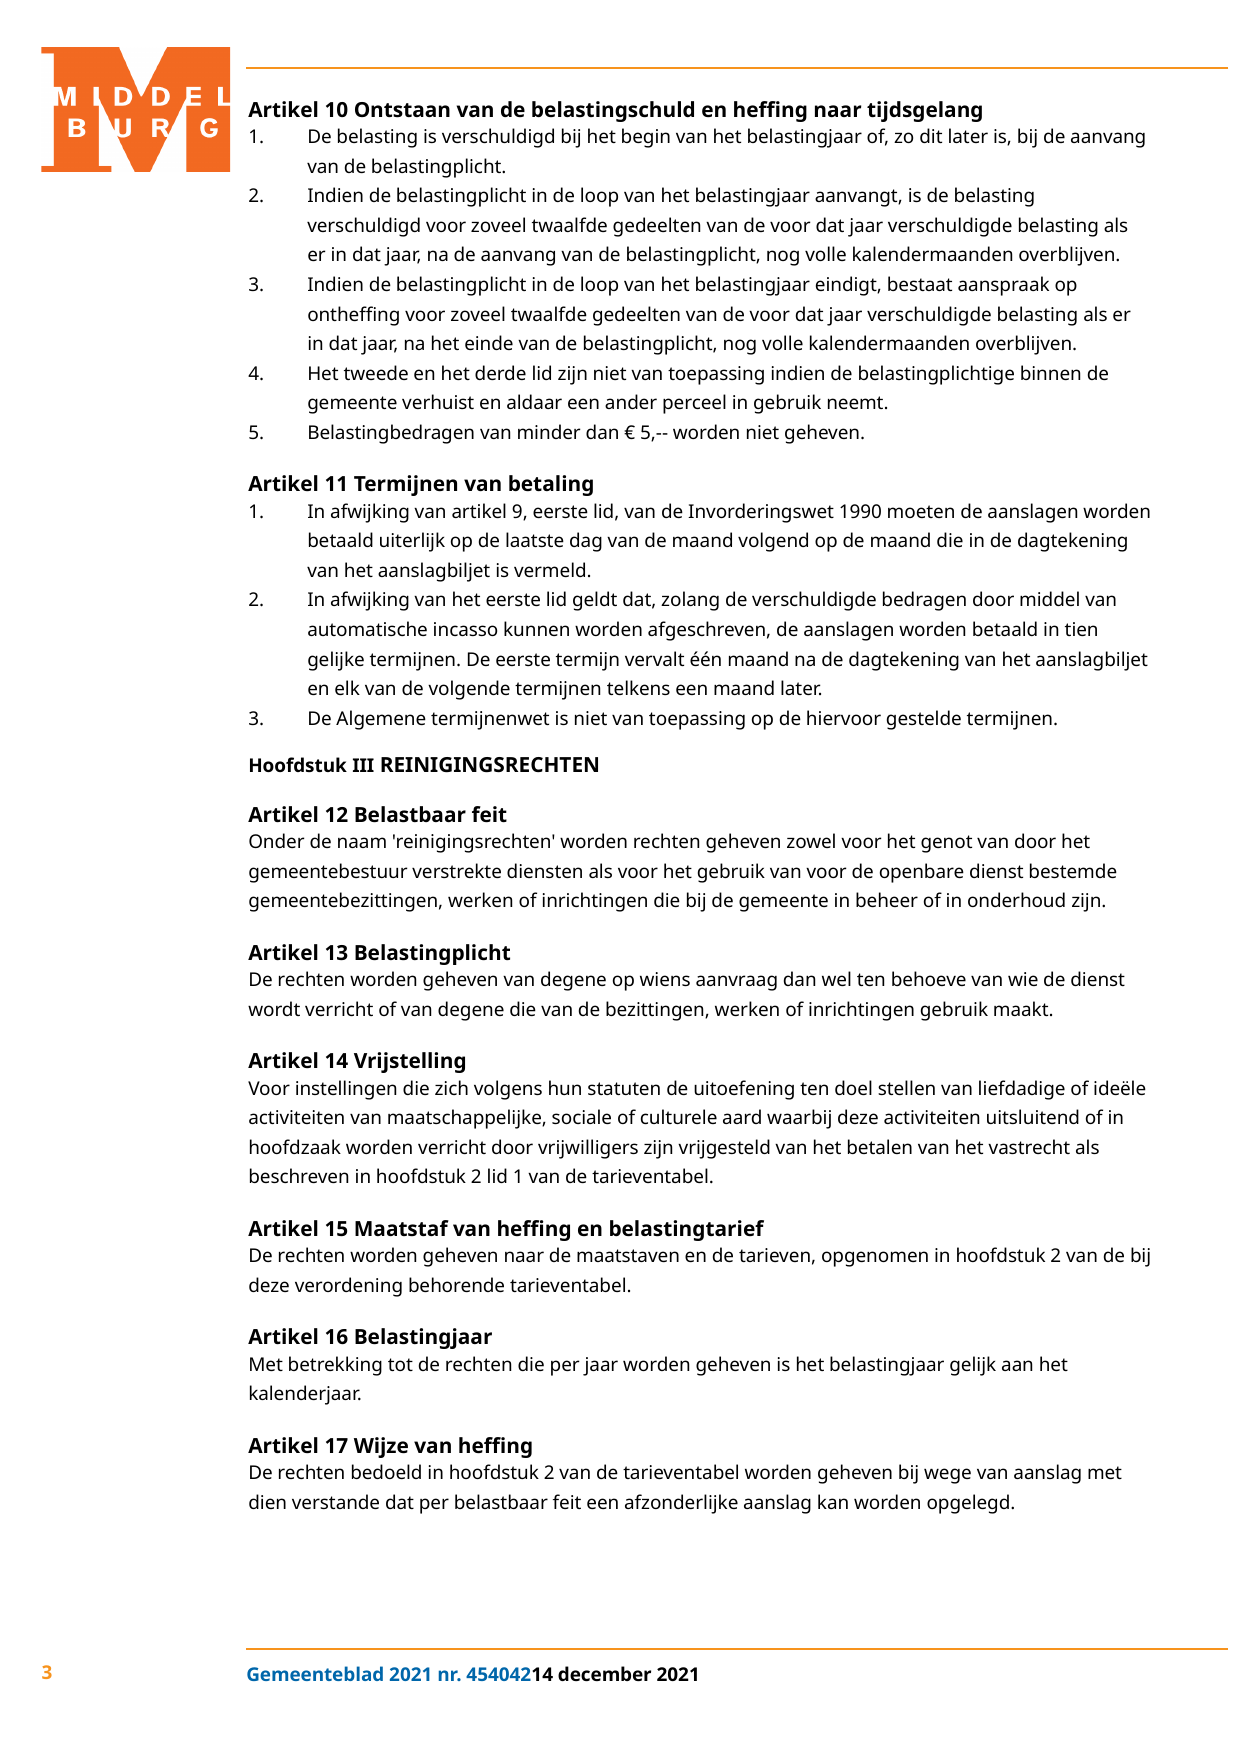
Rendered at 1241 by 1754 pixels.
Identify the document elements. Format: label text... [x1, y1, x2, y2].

text Artikel 11 Termijnen van betaling [248, 469, 1152, 498]
text Voor instellingen die zich volgens hun statuten de uitoefening ten doel stellen van liefdadige of ideële activiteiten van maatschappelijke, sociale of culturele aard waarbij deze activiteiten uitsluitend of in hoofdzaak worden verricht door vrijwilligers zijn vrijgesteld van het betalen van het vastrecht als beschreven in hoofdstuk 2 lid 1 van de tarieventabel. [248, 1075, 1152, 1189]
list Indien de belastingplicht in de loop van het belastingjaar aanvangt, is de belasting verschuldigd voor zoveel twaalfde gedeelten van de voor dat jaar verschuldigde belasting als er in dat jaar, na de aanvang van de belastingplicht, nog volle kalendermaanden overblijven. [248, 182, 1152, 267]
list Belastingbedragen van minder dan € 5,-- worden niet geheven. [248, 419, 1152, 445]
list Het tweede en het derde lid zijn niet van toepassing indien de belastingplichtige binnen de gemeente verhuist en aldaar een ander perceel in gebruik neemt. [248, 360, 1152, 415]
list In afwijking van artikel 9, eerste lid, van de Invorderingswet 1990 moeten de aanslagen worden betaald uiterlijk op de laatste dag van de maand volgend op de maand die in de dagtekening van het aanslagbiljet is vermeld. [248, 498, 1152, 583]
text Artikel 13 Belastingplicht [248, 938, 1152, 966]
text Met betrekking tot de rechten die per jaar worden geheven is het belastingjaar gelijk aan het kalenderjaar. [248, 1351, 1152, 1406]
text Artikel 14 Vrijstelling [248, 1046, 1152, 1075]
text De rechten worden geheven van degene op wiens aanvraag dan wel ten behoeve van wie de dienst wordt verricht of van degene die van de bezittingen, werken of inrichtingen gebruik maakt. [248, 966, 1152, 1022]
text Artikel 17 Wijze van heffing [248, 1431, 1152, 1459]
list De belasting is verschuldigd bij het begin van het belastingjaar of, zo dit later is, bij de aanvang van de belastingplicht. [248, 123, 1152, 178]
text De rechten worden geheven naar de maatstaven en de tarieven, opgenomen in hoofdstuk 2 van de bij deze verordening behorende tarieventabel. [248, 1242, 1152, 1298]
text Onder de naam 'reinigingsrechten' worden rechten geheven zowel voor het genot van door het gemeentebestuur verstrekte diensten als voor het gebruik van voor de openbare dienst bestemde gemeentebezittingen, werken of inrichtingen die bij de gemeente in beheer of in onderhoud zijn. [248, 828, 1152, 913]
text Artikel 15 Maatstaf van heffing en belastingtarief [248, 1214, 1152, 1242]
text De rechten bedoeld in hoofdstuk 2 van de tarieventabel worden geheven bij wege van aanslag met dien verstande dat per belastbaar feit een afzonderlijke aanslag kan worden opgelegd. [248, 1459, 1152, 1514]
text Artikel 16 Belastingjaar [248, 1322, 1152, 1351]
text Hoofdstuk III REINIGINGSRECHTEN [248, 751, 1152, 779]
text Artikel 10 Ontstaan van de belastingschuld en heffing naar tijdsgelang [248, 95, 1152, 123]
text Artikel 12 Belastbaar feit [248, 800, 1152, 828]
list In afwijking van het eerste lid geldt dat, zolang de verschuldigde bedragen door middel van automatische incasso kunnen worden afgeschreven, de aanslagen worden betaald in tien gelijke termijnen. De eerste termijn vervalt één maand na de dagtekening van het aanslagbiljet en elk van de volgende termijnen telkens een maand later. [248, 587, 1152, 701]
list De Algemene termijnenwet is niet van toepassing op de hiervoor gestelde termijnen. [248, 705, 1152, 731]
list Indien de belastingplicht in de loop van het belastingjaar eindigt, bestaat aanspraak op ontheffing voor zoveel twaalfde gedeelten van de voor dat jaar verschuldigde belasting als er in dat jaar, na het einde van de belastingplicht, nog volle kalendermaanden overblijven. [248, 271, 1152, 356]
picture [41, 47, 231, 172]
